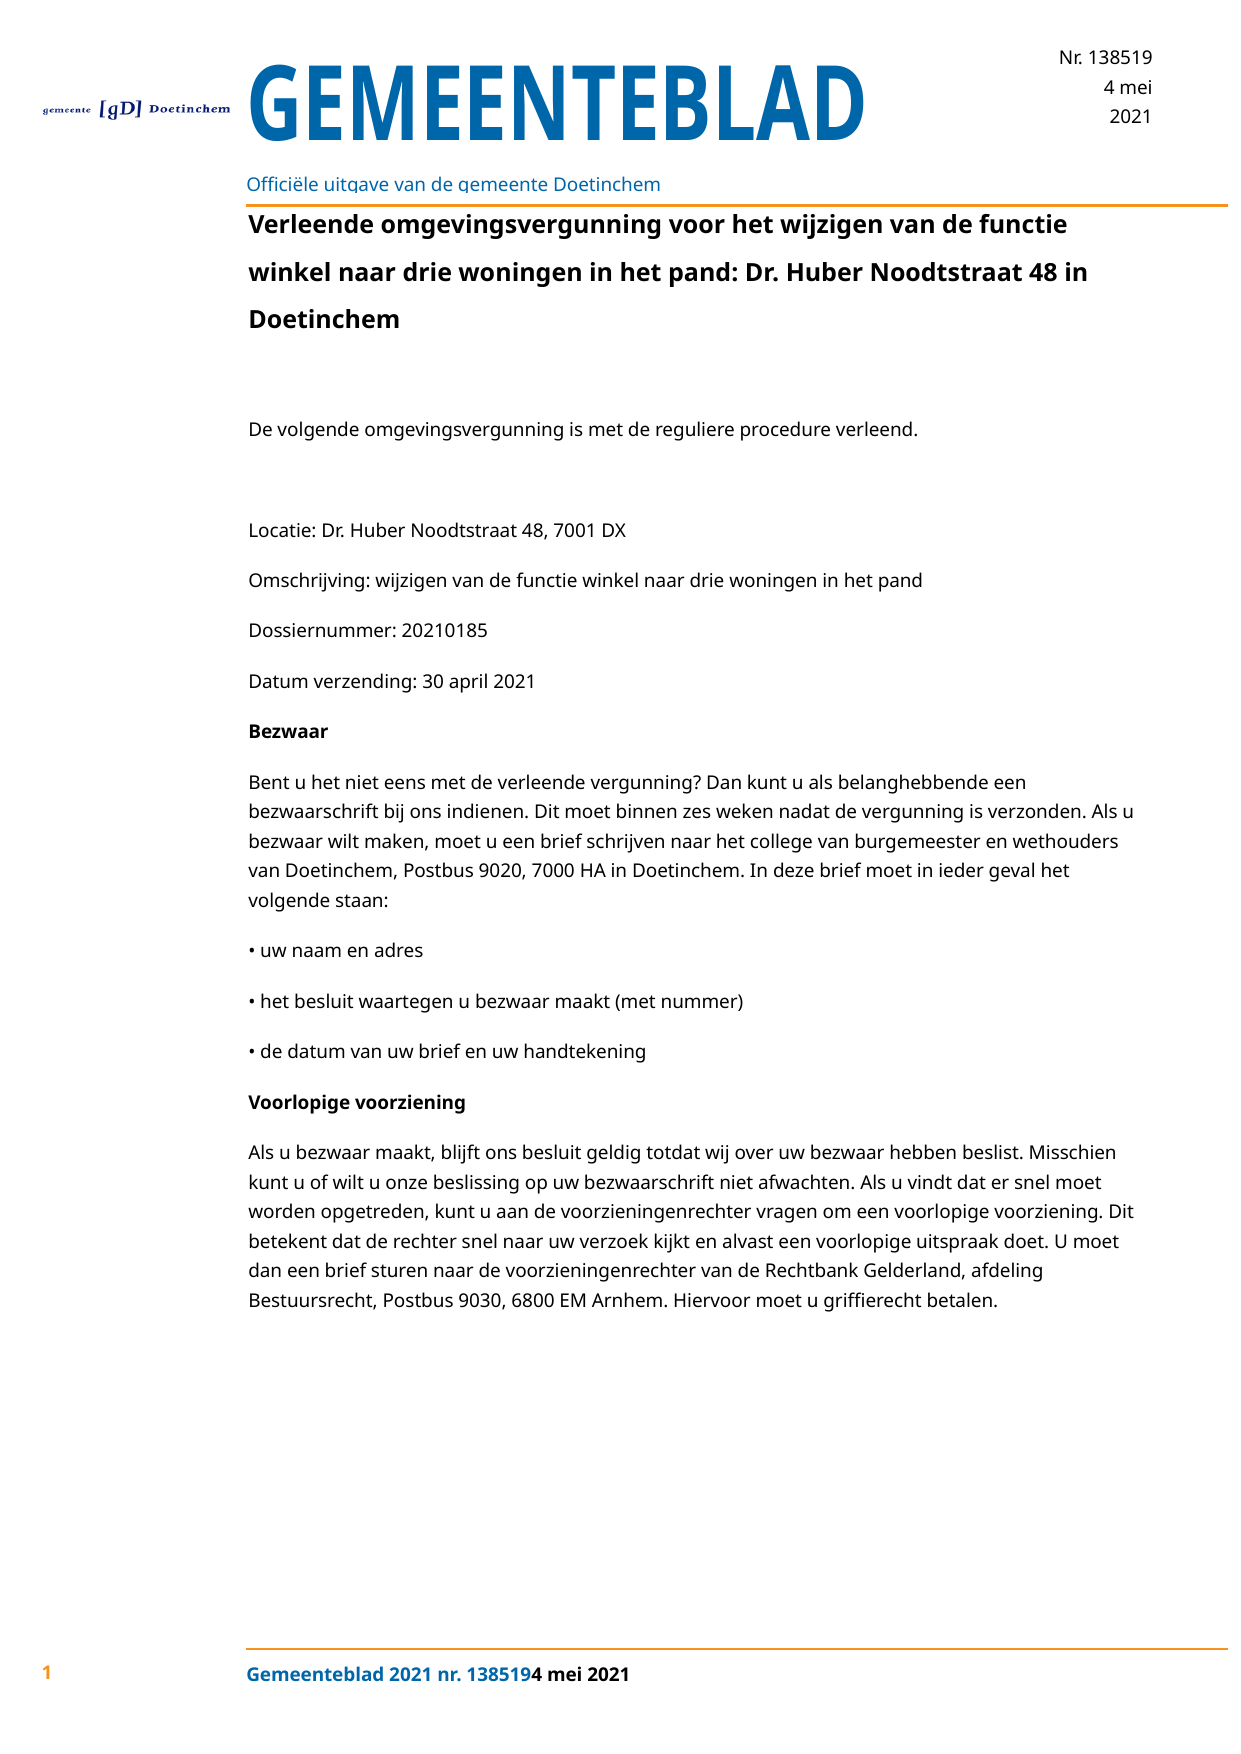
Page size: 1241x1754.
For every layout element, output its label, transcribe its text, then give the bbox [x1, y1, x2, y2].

text Locatie: Dr. Huber Noodtstraat 48, 7001 DX [248, 517, 1152, 542]
text Bezwaar [248, 718, 1152, 744]
text Voorlopige voorziening [248, 1089, 1152, 1114]
text Verleende omgevingsvergunning voor het wijzigen van de functie winkel naar drie woningen in het pand: Dr. Huber Noodtstraat 48 in Doetinchem [248, 207, 1152, 336]
text • de datum van uw brief en uw handtekening [248, 1038, 1152, 1064]
text Datum verzending: 30 april 2021 [248, 668, 1152, 694]
text Dossiernummer: 20210185 [248, 618, 1152, 643]
text Bent u het niet eens met de verleende vergunning? Dan kunt u als belanghebbende een bezwaarschrift bij ons indienen. Dit moet binnen zes weken nadat de vergunning is verzonden. Als u bezwaar wilt maken, moet u een brief schrijven naar het college van burgemeester en wethouders van Doetinchem, Postbus 9020, 7000 HA in Doetinchem. In deze brief moet in ieder geval het volgende staan: [248, 769, 1152, 913]
text • het besluit waartegen u bezwaar maakt (met nummer) [248, 988, 1152, 1014]
text De volgende omgevingsvergunning is met de reguliere procedure verleend. [248, 416, 1152, 442]
picture [41, 47, 231, 172]
text Omschrijving: wijzigen van de functie winkel naar drie woningen in het pand [248, 567, 1152, 593]
text Als u bezwaar maakt, blijft ons besluit geldig totdat wij over uw bezwaar hebben beslist. Misschien kunt u of wilt u onze beslissing op uw bezwaarschrift niet afwachten. Als u vindt dat er snel moet worden opgetreden, kunt u aan de voorzieningenrechter vragen om een voorlopige voorziening. Dit betekent dat de rechter snel naar uw verzoek kijkt en alvast een voorlopige uitspraak doet. U moet dan een brief sturen naar de voorzieningenrechter van de Rechtbank Gelderland, afdeling Bestuursrecht, Postbus 9030, 6800 EM Arnhem. Hiervoor moet u griffierecht betalen. [248, 1139, 1152, 1313]
text • uw naam en adres [248, 938, 1152, 963]
